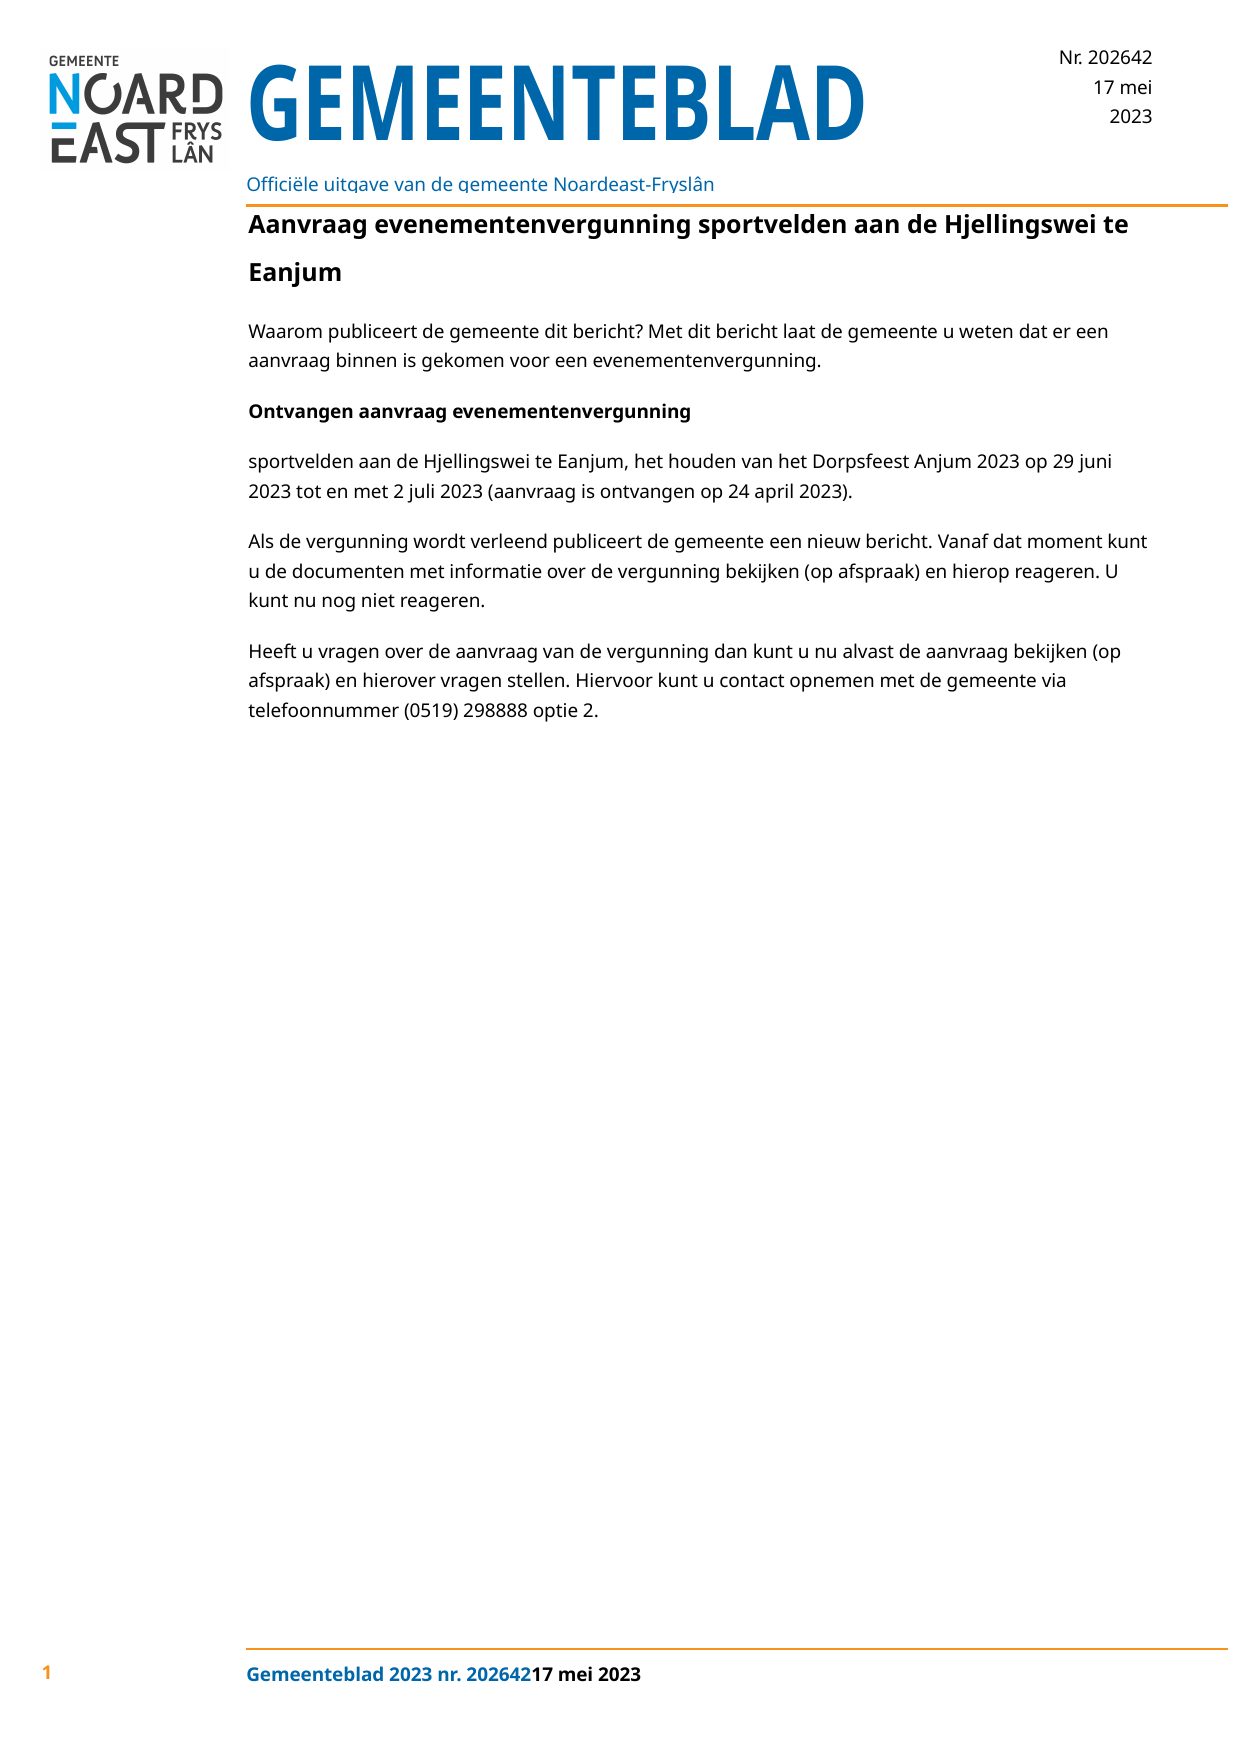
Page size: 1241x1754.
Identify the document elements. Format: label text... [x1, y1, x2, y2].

text Waarom publiceert de gemeente dit bericht? Met dit bericht laat de gemeente u weten dat er een aanvraag binnen is gekomen voor een evenementenvergunning. [248, 318, 1152, 373]
text sportvelden aan de Hjellingswei te Eanjum, het houden van het Dorpsfeest Anjum 2023 op 29 juni 2023 tot en met 2 juli 2023 (aanvraag is ontvangen op 24 april 2023). [248, 448, 1152, 504]
picture [41, 47, 231, 172]
text Als de vergunning wordt verleend publiceert de gemeente een nieuw bericht. Vanaf dat moment kunt u de documenten met informatie over de vergunning bekijken (op afspraak) en hierop reageren. U kunt nu nog niet reageren. [248, 528, 1152, 613]
text Heeft u vragen over de aanvraag van de vergunning dan kunt u nu alvast de aanvraag bekijken (op afspraak) en hierover vragen stellen. Hiervoor kunt u contact opnemen met de gemeente via telefoonnummer (0519) 298888 optie 2. [248, 638, 1152, 723]
text Aanvraag evenementenvergunning sportvelden aan de Hjellingswei te Eanjum [248, 207, 1152, 288]
text Ontvangen aanvraag evenementenvergunning [248, 398, 1152, 424]
